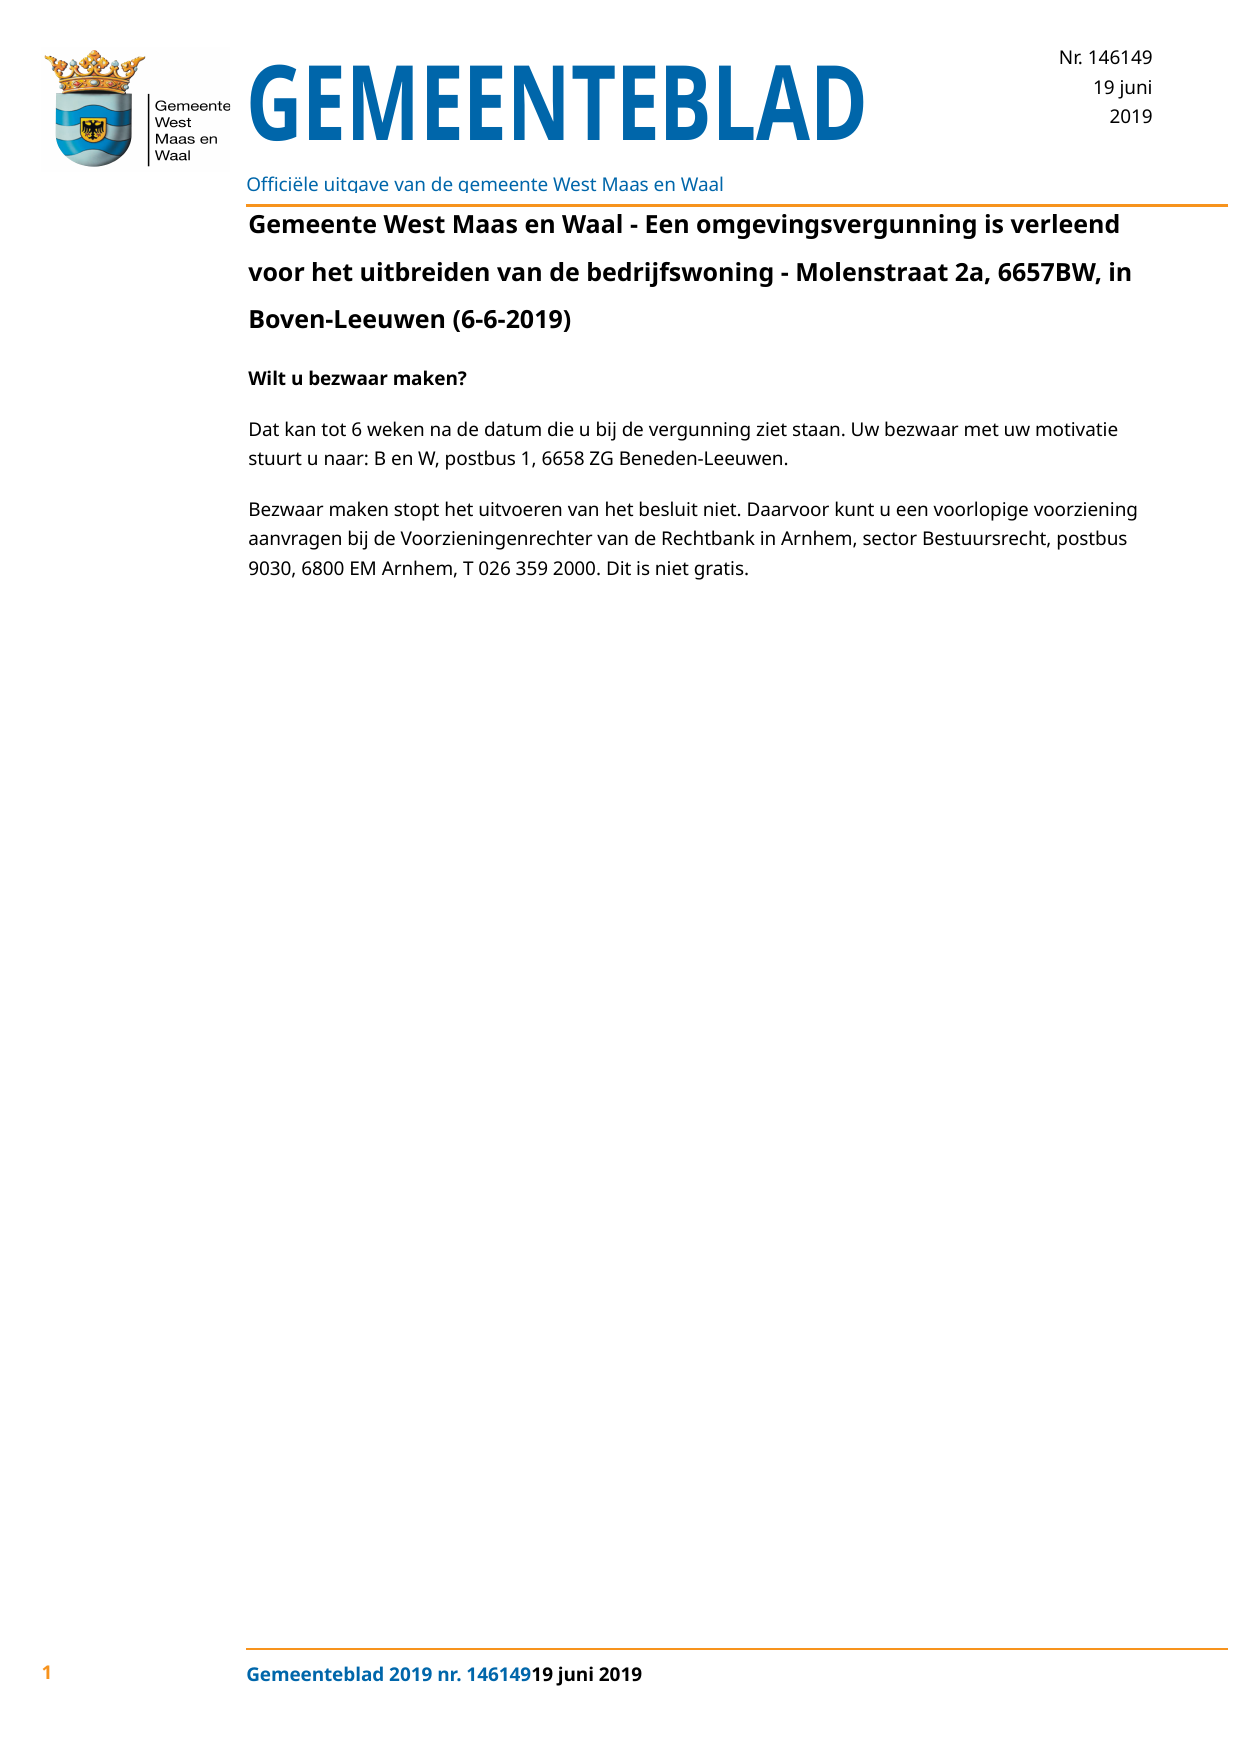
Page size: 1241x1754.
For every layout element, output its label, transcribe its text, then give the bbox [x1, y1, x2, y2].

picture [41, 47, 231, 172]
text Bezwaar maken stopt het uitvoeren van het besluit niet. Daarvoor kunt u een voorlopige voorziening aanvragen bij de Voorzieningenrechter van de Rechtbank in Arnhem, sector Bestuursrecht, postbus 9030, 6800 EM Arnhem, T 026 359 2000. Dit is niet gratis. [248, 496, 1152, 581]
text Gemeente West Maas en Waal - Een omgevingsvergunning is verleend voor het uitbreiden van de bedrijfswoning - Molenstraat 2a, 6657BW, in Boven-Leeuwen (6-6-2019) [248, 207, 1152, 336]
text Wilt u bezwaar maken? [248, 366, 1152, 391]
text Dat kan tot 6 weken na de datum die u bij de vergunning ziet staan. Uw bezwaar met uw motivatie stuurt u naar: B en W, postbus 1, 6658 ZG Beneden-Leeuwen. [248, 416, 1152, 471]
